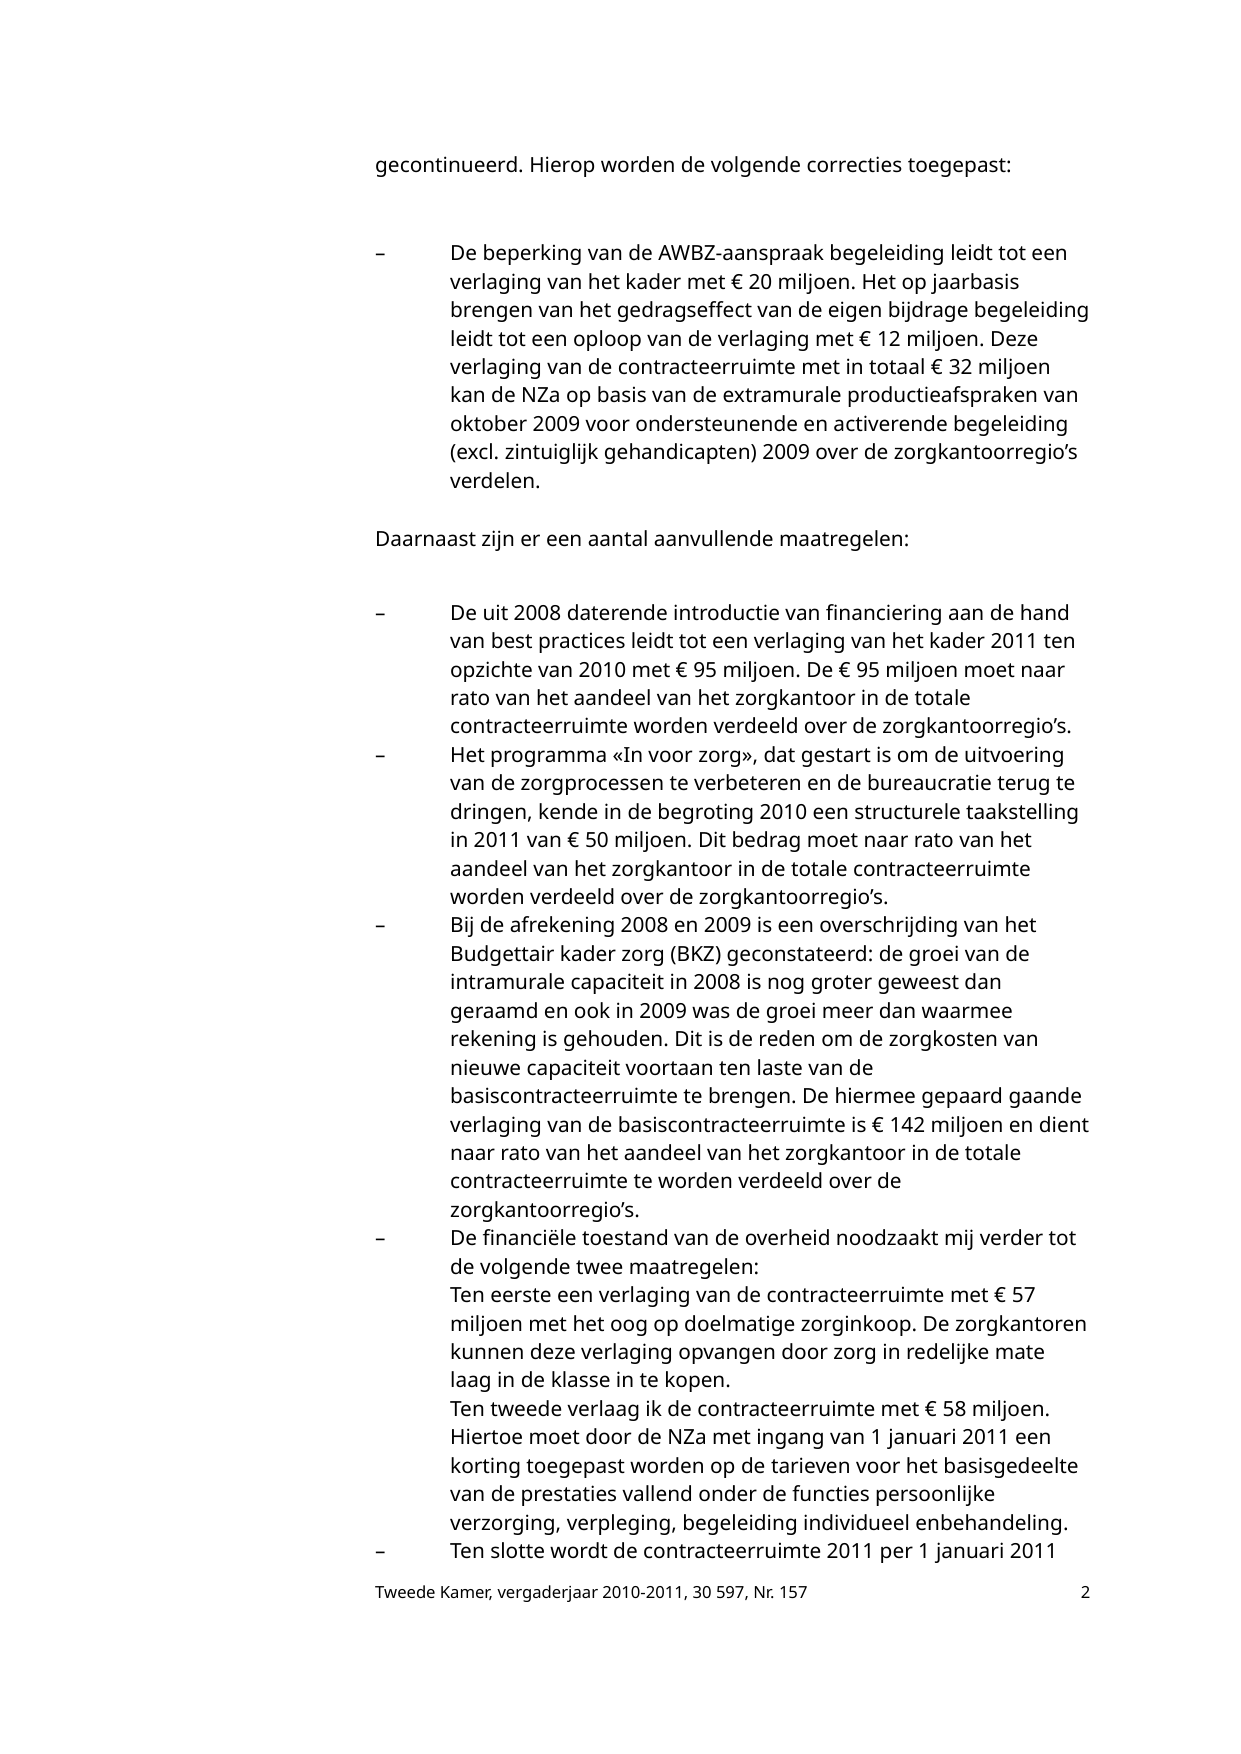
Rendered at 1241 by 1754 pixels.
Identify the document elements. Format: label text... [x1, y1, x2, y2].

list Ten eerste een verlaging van de contracteerruimte met € 57 miljoen met het oog op doelmatige zorginkoop. De zorgkantoren kunnen deze verlaging opvangen door zorg in redelijke mate laag in de klasse in te kopen. [375, 1280, 1090, 1394]
list Het programma «In voor zorg», dat gestart is om de uitvoering van de zorgprocessen te verbeteren en de bureaucratie terug te dringen, kende in de begroting 2010 een structurele taakstelling in 2011 van € 50 miljoen. Dit bedrag moet naar rato van het aandeel van het zorgkantoor in de totale contracteerruimte worden verdeeld over de zorgkantoorregio’s. [375, 740, 1090, 911]
text Daarnaast zijn er een aantal aanvullende maatregelen: [375, 524, 1090, 553]
list Ten tweede verlaag ik de contracteerruimte met € 58 miljoen. Hiertoe moet door de NZa met ingang van 1 januari 2011 een korting toegepast worden op de tarieven voor het basisgedeelte van de prestaties vallend onder de functies persoonlijke verzorging, verpleging, begeleiding individueel enbehandeling. [375, 1394, 1090, 1536]
list Ten slotte wordt de contracteerruimte 2011 per 1 januari 2011 [375, 1536, 1090, 1565]
list Bij de afrekening 2008 en 2009 is een overschrijding van het Budgettair kader zorg (BKZ) geconstateerd: de groei van de intramurale capaciteit in 2008 is nog groter geweest dan geraamd en ook in 2009 was de groei meer dan waarmee rekening is gehouden. Dit is de reden om de zorgkosten van nieuwe capaciteit voortaan ten laste van de basiscontracteerruimte te brengen. De hiermee gepaard gaande verlaging van de basiscontracteerruimte is € 142 miljoen en dient naar rato van het aandeel van het zorgkantoor in de totale contracteerruimte te worden verdeeld over de zorgkantoorregio’s. [375, 911, 1090, 1223]
text gecontinueerd. Hierop worden de volgende correcties toegepast: [375, 150, 1090, 178]
list De beperking van de AWBZ-aanspraak begeleiding leidt tot een verlaging van het kader met € 20 miljoen. Het op jaarbasis brengen van het gedragseffect van de eigen bijdrage begeleiding leidt tot een oploop van de verlaging met € 12 miljoen. Deze verlaging van de contracteerruimte met in totaal € 32 miljoen kan de NZa op basis van de extramurale productieafspraken van oktober 2009 voor ondersteunende en activerende begeleiding (excl. zintuiglijk gehandicapten) 2009 over de zorgkantoorregio’s verdelen. [375, 238, 1090, 494]
list De uit 2008 daterende introductie van financiering aan de hand van best practices leidt tot een verlaging van het kader 2011 ten opzichte van 2010 met € 95 miljoen. De € 95 miljoen moet naar rato van het aandeel van het zorgkantoor in de totale contracteerruimte worden verdeeld over de zorgkantoorregio’s. [375, 598, 1090, 740]
list De financiële toestand van de overheid noodzaakt mij verder tot de volgende twee maatregelen: [375, 1223, 1090, 1280]
